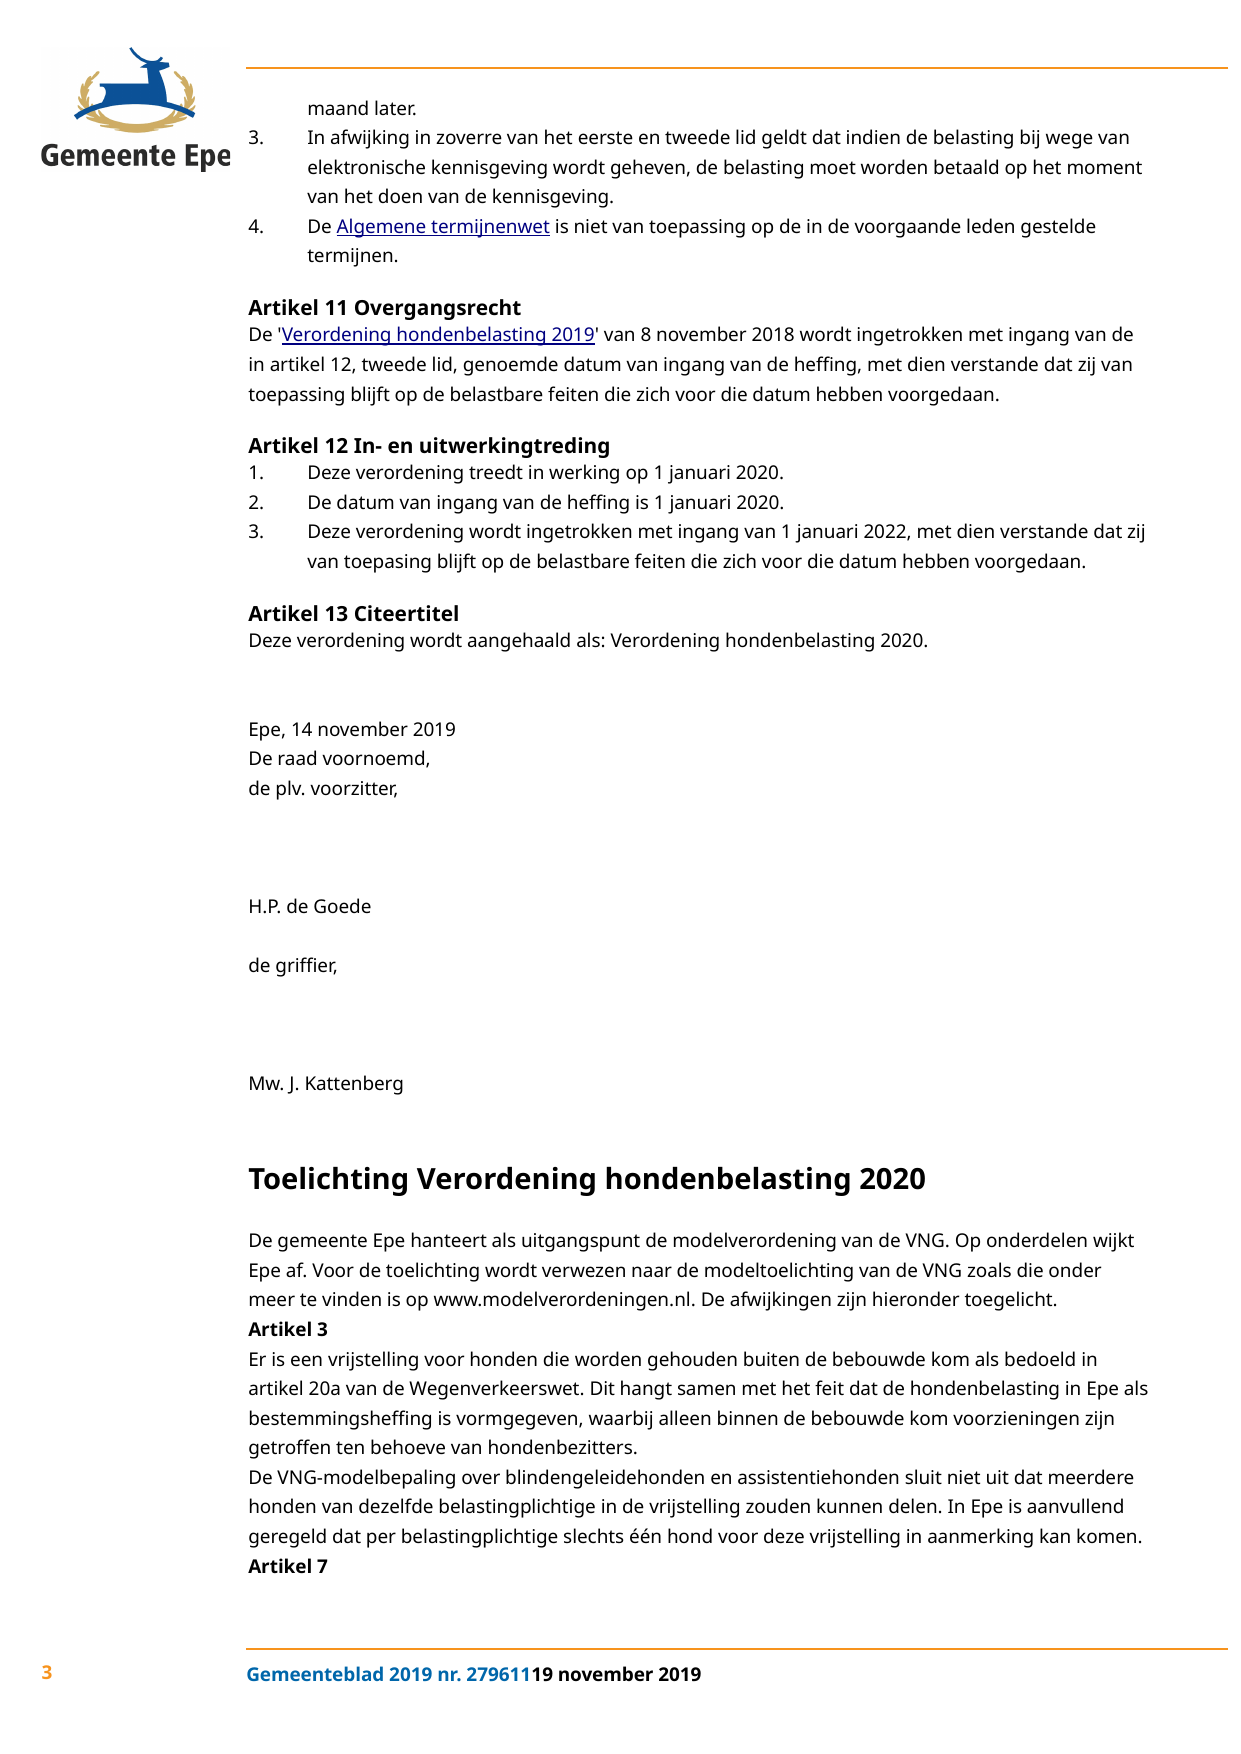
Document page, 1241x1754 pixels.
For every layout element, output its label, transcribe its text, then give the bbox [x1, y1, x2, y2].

text Artikel 13 Citeertitel [248, 599, 1152, 627]
list Deze verordening treedt in werking op 1 januari 2020. [248, 459, 1152, 485]
list De datum van ingang van de heffing is 1 januari 2020. [248, 489, 1152, 515]
text De VNG-modelbepaling over blindengeleidehonden en assistentiehonden sluit niet uit dat meerdere honden van dezelfde belastingplichtige in de vrijstelling zouden kunnen delen. In Epe is aanvullend geregeld dat per belastingplichtige slechts één hond voor deze vrijstelling in aanmerking kan komen. [248, 1464, 1152, 1549]
list maand later. [248, 95, 1152, 121]
text H.P. de Goede [248, 893, 1152, 919]
text De raad voornoemd, [248, 746, 1152, 771]
text Artikel 3 [248, 1316, 1152, 1342]
list In afwijking in zoverre van het eerste en tweede lid geldt dat indien de belasting bij wege van elektronische kennisgeving wordt geheven, de belasting moet worden betaald op het moment van het doen van de kennisgeving. [248, 124, 1152, 209]
table_header [248, 834, 1152, 860]
list De Algemene termijnenwet is niet van toepassing op de in de voorgaande leden gestelde termijnen. [248, 213, 1152, 268]
text de griffier, [248, 952, 1152, 978]
text De 'Verordening hondenbelasting 2019' van 8 november 2018 wordt ingetrokken met ingang van de in artikel 12, tweede lid, genoemde datum van ingang van de heffing, met dien verstande dat zij van toepassing blijft op de belastbare feiten die zich voor die datum hebben voorgedaan. [248, 322, 1152, 406]
picture [41, 47, 231, 172]
text Mw. J. Kattenberg [248, 1070, 1152, 1096]
text Epe, 14 november 2019 [248, 716, 1152, 742]
text De gemeente Epe hanteert als uitgangspunt de modelverordening van de VNG. Op onderdelen wijkt Epe af. Voor de toelichting wordt verwezen naar de modeltoelichting van de VNG zoals die onder meer te vinden is op www.modelverordeningen.nl. De afwijkingen zijn hieronder toegelicht. [248, 1227, 1152, 1312]
text Artikel 12 In- en uitwerkingtreding [248, 431, 1152, 459]
text Toelichting Verordening hondenbelasting 2020 [248, 1159, 1152, 1198]
text Artikel 11 Overgangsrecht [248, 293, 1152, 322]
text Er is een vrijstelling voor honden die worden gehouden buiten de bebouwde kom als bedoeld in artikel 20a van de Wegenverkeerswet. Dit hangt samen met het feit dat de hondenbelasting in Epe als bestemmingsheffing is vormgegeven, waarbij alleen binnen de bebouwde kom voorzieningen zijn getroffen ten behoeve van hondenbezitters. [248, 1346, 1152, 1460]
text Deze verordening wordt aangehaald als: Verordening hondenbelasting 2020. [248, 627, 1152, 653]
list Deze verordening wordt ingetrokken met ingang van 1 januari 2022, met dien verstande dat zij van toepasing blijft op de belastbare feiten die zich voor die datum hebben voorgedaan. [248, 519, 1152, 574]
table_header [248, 1011, 1152, 1037]
text Artikel 7 [248, 1553, 1152, 1579]
text de plv. voorzitter, [248, 775, 1152, 801]
